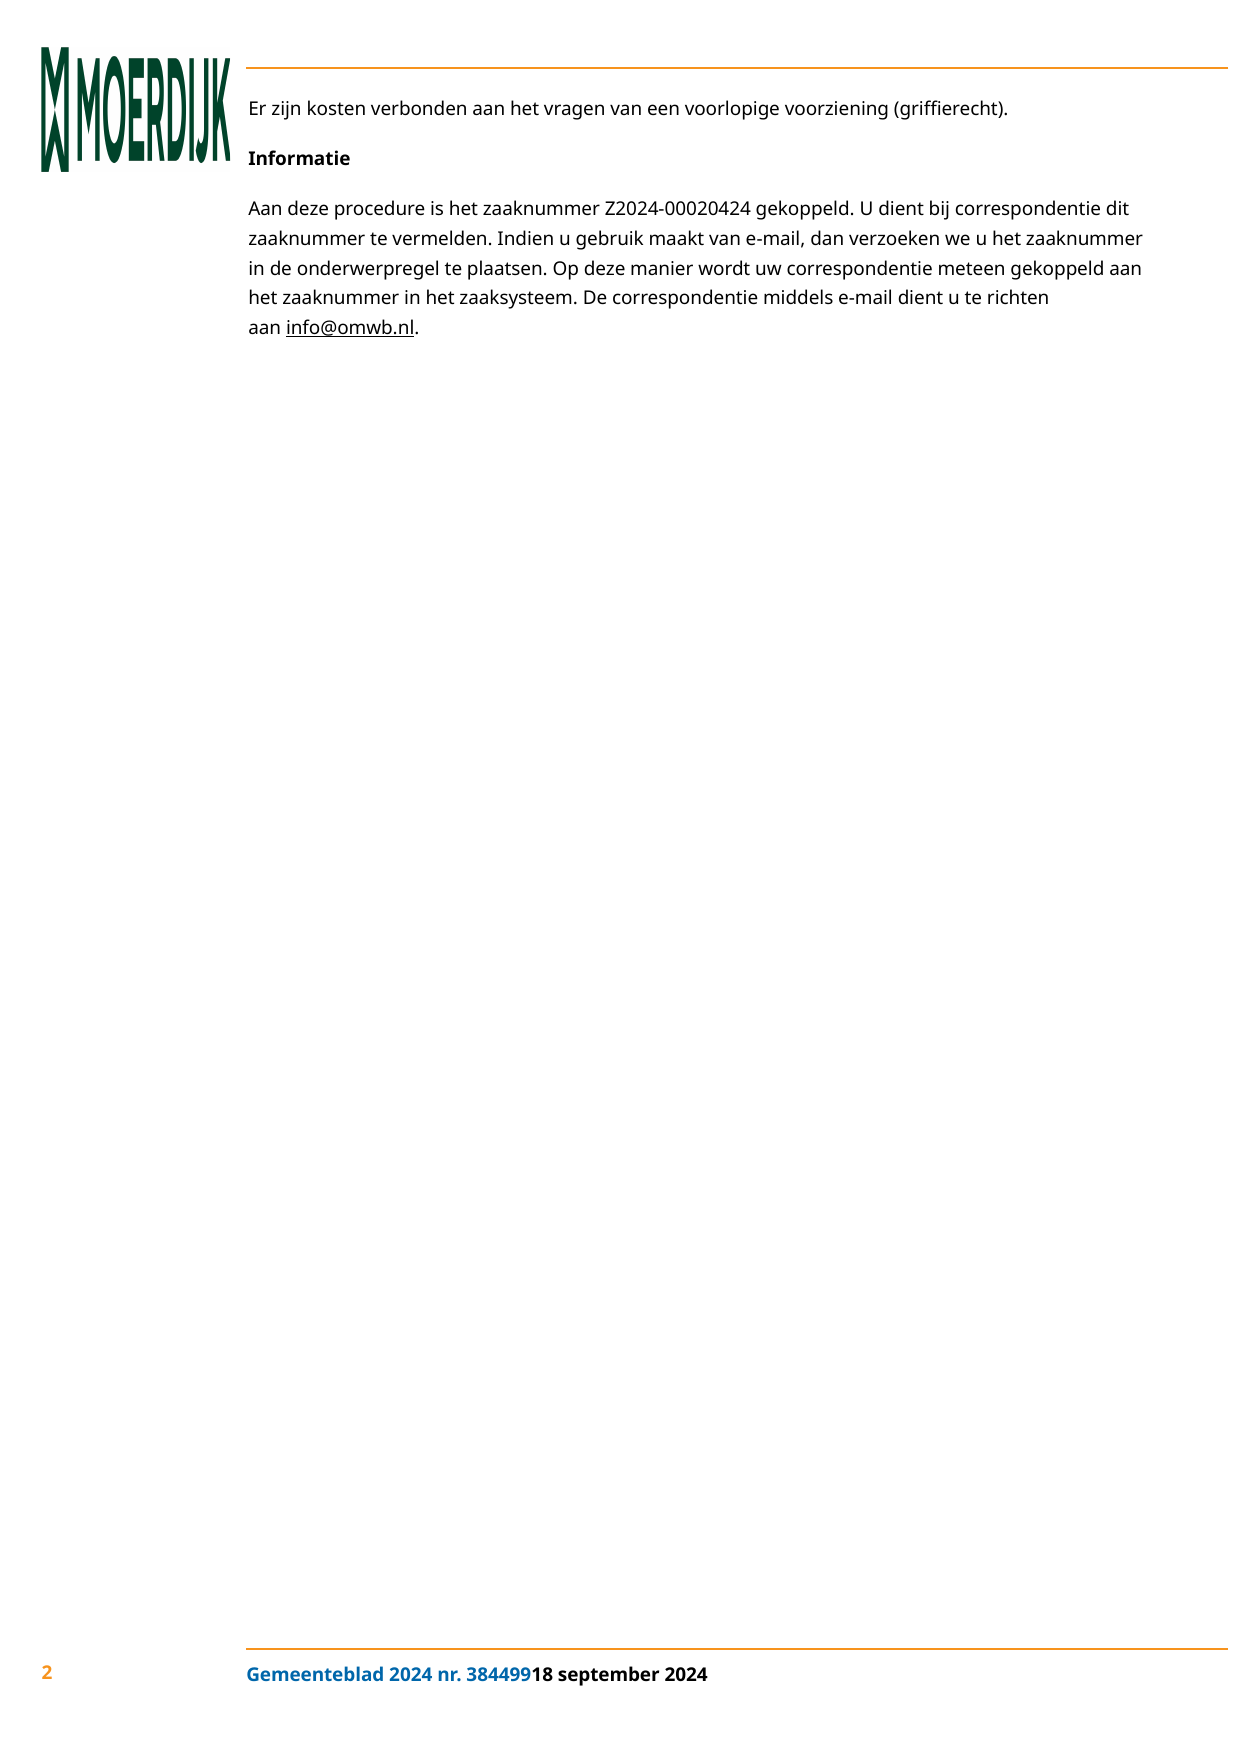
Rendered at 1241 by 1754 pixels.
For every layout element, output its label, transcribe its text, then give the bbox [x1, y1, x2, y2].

text Informatie [248, 145, 1152, 171]
text Er zijn kosten verbonden aan het vragen van een voorlopige voorziening (griffierecht). [248, 95, 1152, 121]
picture [41, 47, 231, 172]
text Aan deze procedure is het zaaknummer Z2024-00020424 gekoppeld. U dient bij correspondentie dit zaaknummer te vermelden. Indien u gebruik maakt van e-mail, dan verzoeken we u het zaaknummer in de onderwerpregel te plaatsen. Op deze manier wordt uw correspondentie meteen gekoppeld aan het zaaknummer in het zaaksysteem. De correspondentie middels e-mail dient u te richten aan info@omwb.nl. [248, 196, 1152, 340]
